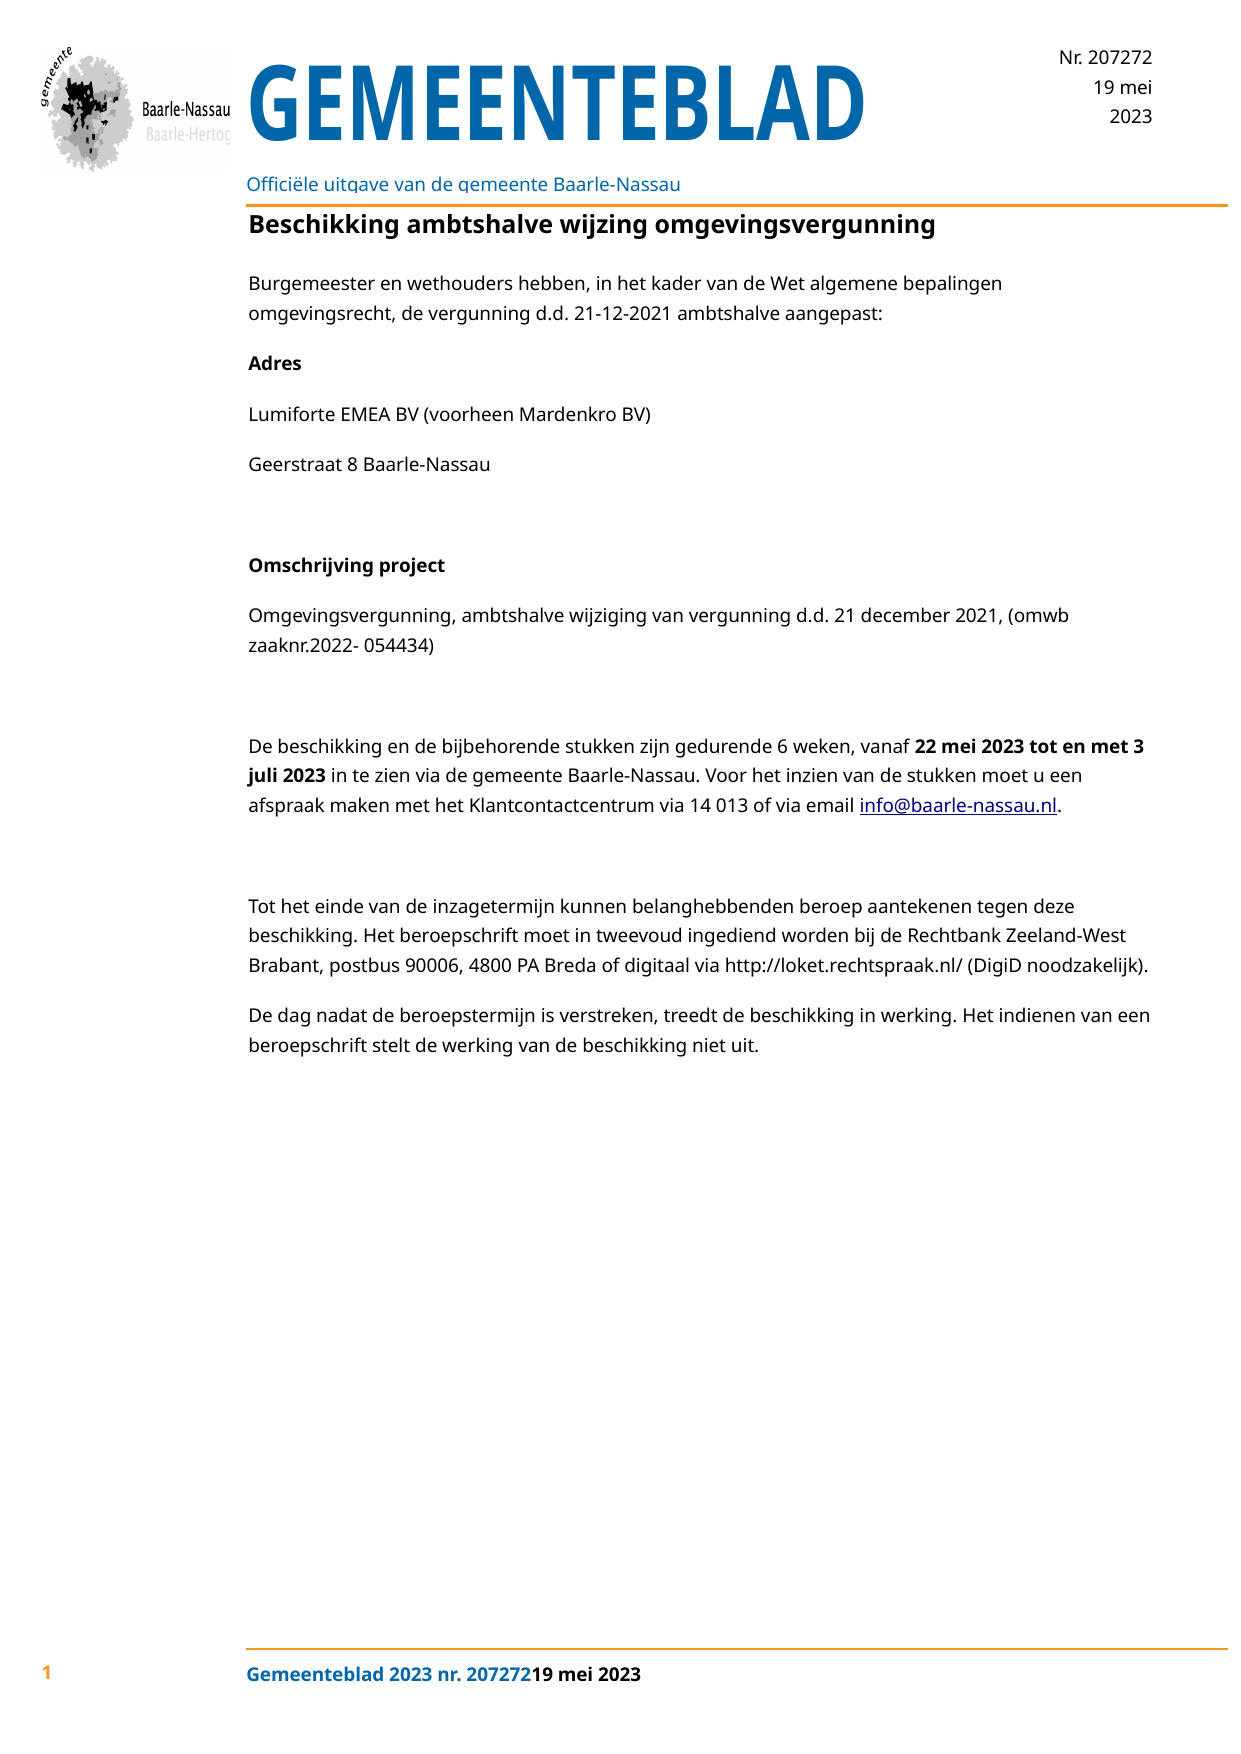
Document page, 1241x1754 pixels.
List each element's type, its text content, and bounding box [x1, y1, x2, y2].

picture [41, 47, 231, 172]
text De beschikking en de bijbehorende stukken zijn gedurende 6 weken, vanaf 22 mei 2023 tot en met 3 juli 2023 in te zien via de gemeente Baarle-Nassau. Voor het inzien van de stukken moet u een afspraak maken met het Klantcontactcentrum via 14 013 of via email info@baarle-nassau.nl. [248, 733, 1152, 818]
text Omgevingsvergunning, ambtshalve wijziging van vergunning d.d. 21 december 2021, (omwb zaaknr.2022- 054434) [248, 602, 1152, 658]
text Tot het einde van de inzagetermijn kunnen belanghebbenden beroep aantekenen tegen deze beschikking. Het beroepschrift moet in tweevoud ingediend worden bij de Rechtbank Zeeland-West Brabant, postbus 90006, 4800 PA Breda of digitaal via http://loket.rechtspraak.nl/ (DigiD noodzakelijk). [248, 893, 1152, 978]
text Beschikking ambtshalve wijzing omgevingsvergunning [248, 207, 1152, 241]
text Adres [248, 350, 1152, 376]
text Omschrijving project [248, 552, 1152, 578]
text Burgemeester en wethouders hebben, in het kader van de Wet algemene bepalingen omgevingsrecht, de vergunning d.d. 21-12-2021 ambtshalve aangepast: [248, 270, 1152, 326]
text Geerstraat 8 Baarle-Nassau [248, 451, 1152, 477]
text Lumiforte EMEA BV (voorheen Mardenkro BV) [248, 401, 1152, 426]
text De dag nadat de beroepstermijn is verstreken, treedt de beschikking in werking. Het indienen van een beroepschrift stelt de werking van de beschikking niet uit. [248, 1002, 1152, 1058]
